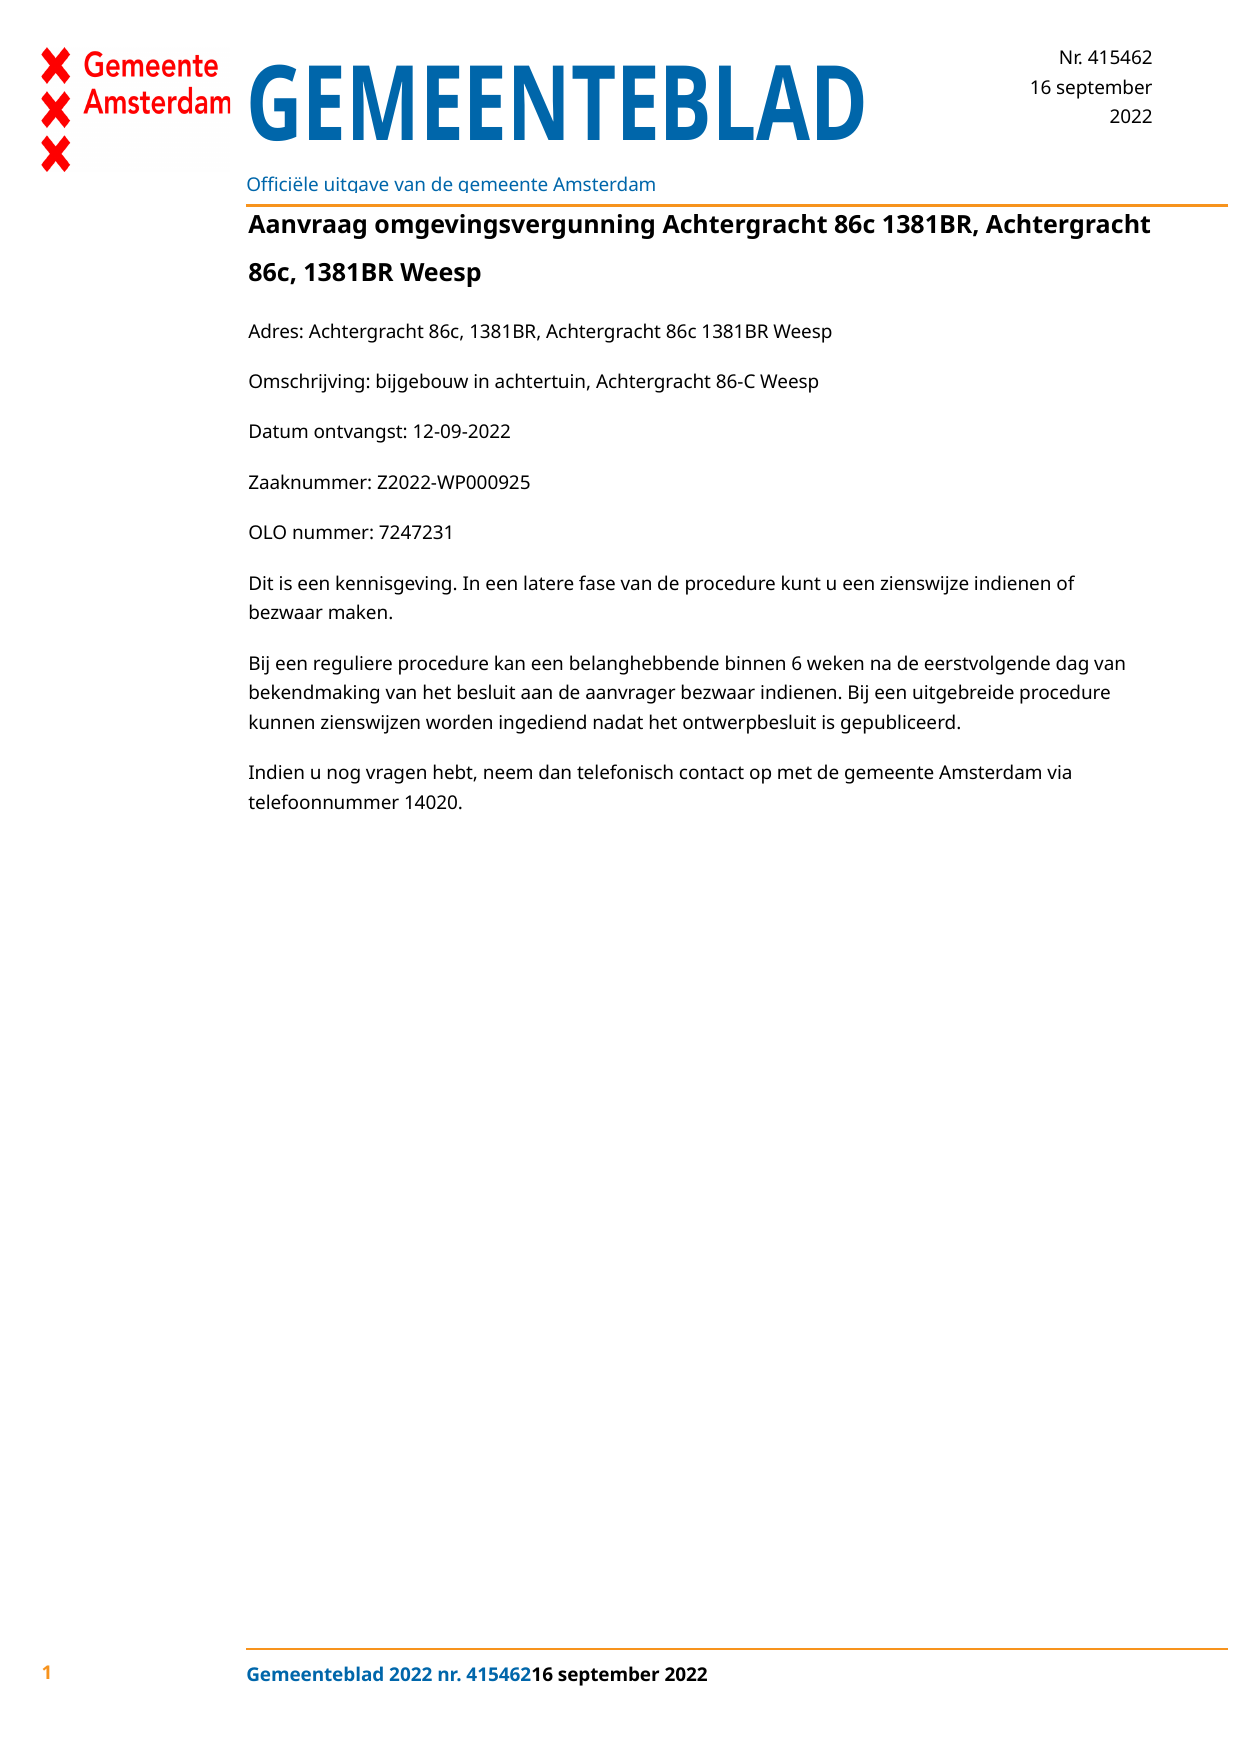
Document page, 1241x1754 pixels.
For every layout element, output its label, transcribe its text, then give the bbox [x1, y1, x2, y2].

text Datum ontvangst: 12-09-2022 [248, 419, 1152, 444]
picture [41, 47, 231, 172]
text Indien u nog vragen hebt, neem dan telefonisch contact op met de gemeente Amsterdam via telefoonnummer 14020. [248, 759, 1152, 815]
text Zaaknummer: Z2022-WP000925 [248, 469, 1152, 495]
text Dit is een kennisgeving. In een latere fase van de procedure kunt u een zienswijze indienen of bezwaar maken. [248, 570, 1152, 625]
text Bij een reguliere procedure kan een belanghebbende binnen 6 weken na de eerstvolgende dag van bekendmaking van het besluit aan de aanvrager bezwaar indienen. Bij een uitgebreide procedure kunnen zienswijzen worden ingediend nadat het ontwerpbesluit is gepubliceerd. [248, 650, 1152, 735]
text Omschrijving: bijgebouw in achtertuin, Achtergracht 86-C Weesp [248, 368, 1152, 394]
text Adres: Achtergracht 86c, 1381BR, Achtergracht 86c 1381BR Weesp [248, 318, 1152, 344]
text OLO nummer: 7247231 [248, 519, 1152, 545]
text Aanvraag omgevingsvergunning Achtergracht 86c 1381BR, Achtergracht 86c, 1381BR Weesp [248, 207, 1152, 288]
